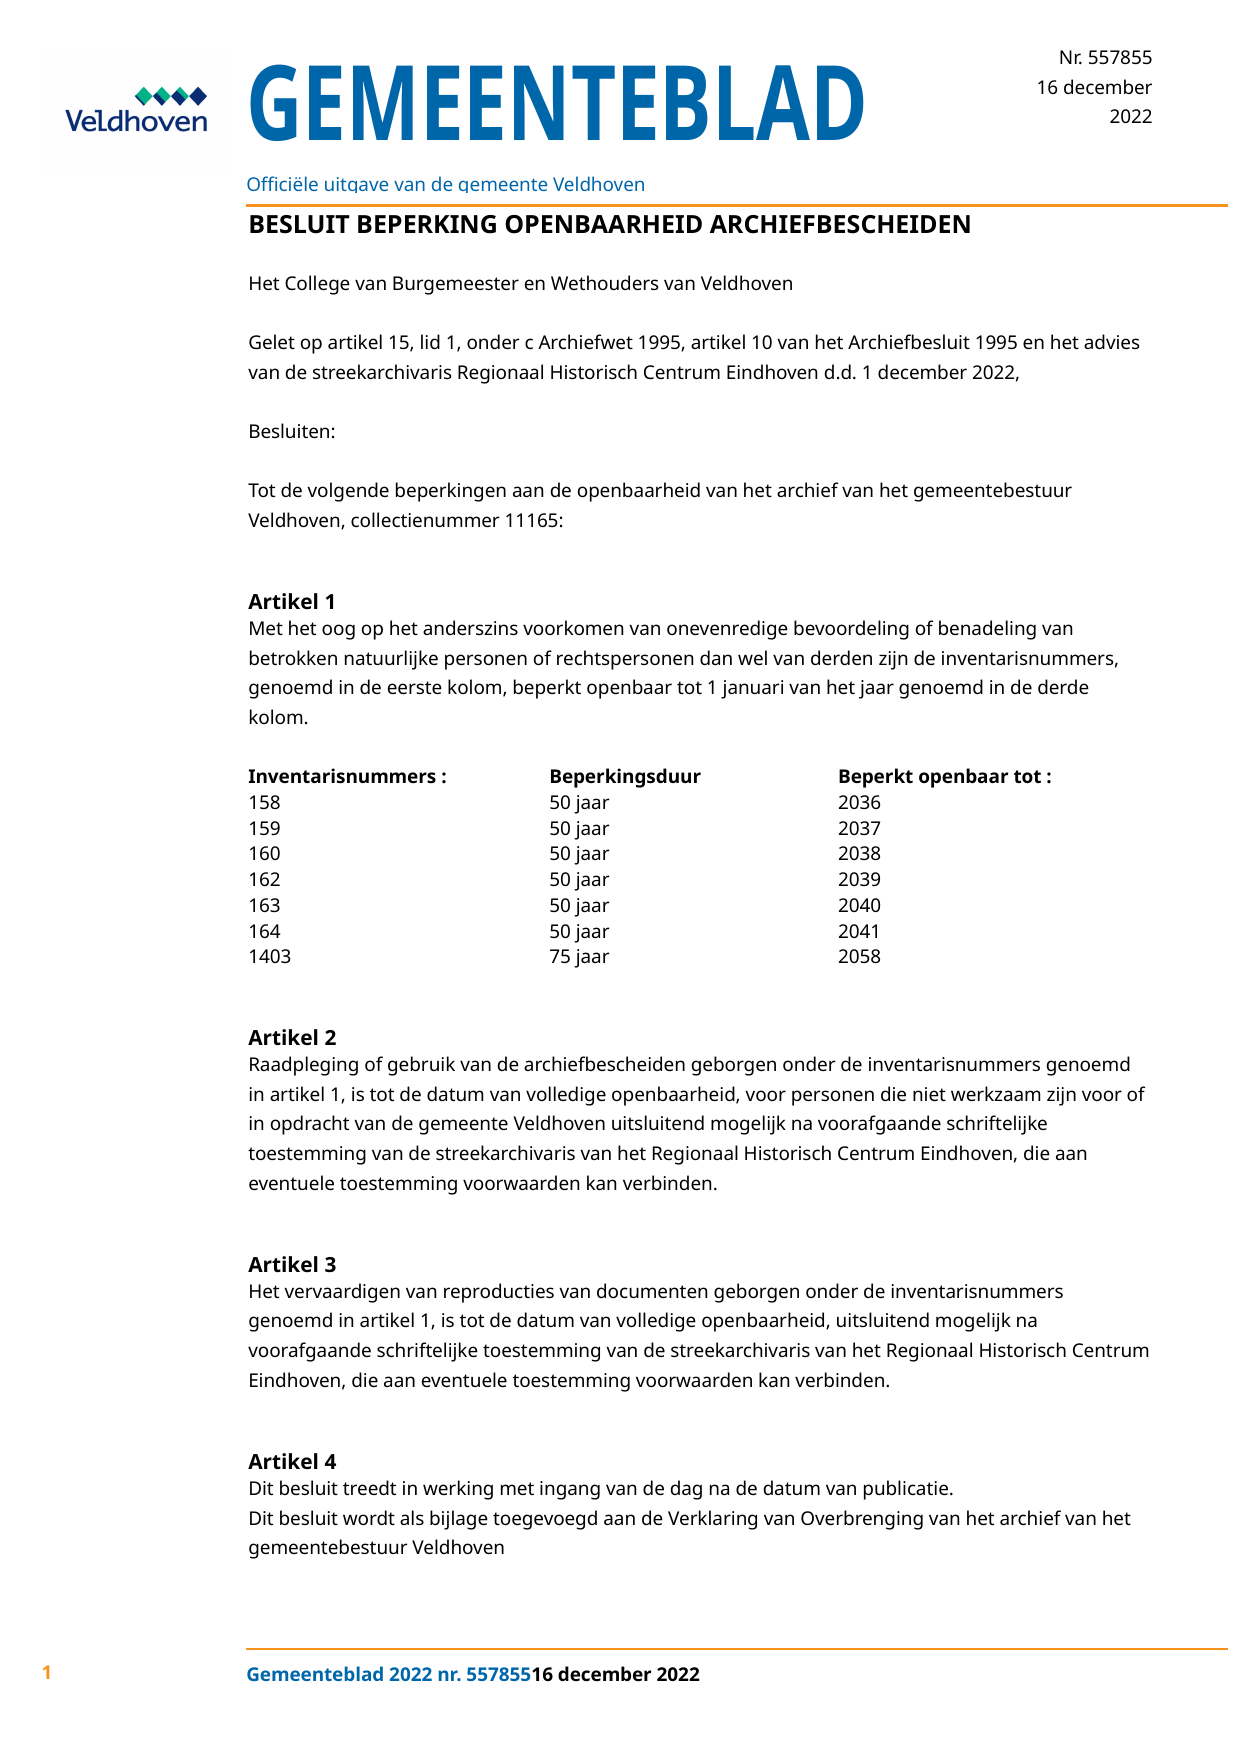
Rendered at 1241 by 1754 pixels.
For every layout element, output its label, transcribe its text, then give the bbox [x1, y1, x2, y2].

text Dit besluit treedt in werking met ingang van de dag na de datum van publicatie. [248, 1475, 1152, 1501]
table_cell 2040 [838, 892, 1152, 918]
table_cell 2039 [838, 866, 1152, 892]
table_cell 50 jaar [549, 815, 838, 841]
table_cell 2041 [838, 918, 1152, 943]
text Artikel 3 [248, 1250, 1152, 1278]
table_cell 2036 [838, 789, 1152, 815]
table_cell 75 jaar [549, 944, 838, 969]
table_cell 1403 [248, 944, 549, 969]
text Gelet op artikel 15, lid 1, onder c Archiefwet 1995, artikel 10 van het Archiefbesluit 1995 en het advies van de streekarchivaris Regionaal Historisch Centrum Eindhoven d.d. 1 december 2022, [248, 329, 1152, 385]
text Raadpleging of gebruik van de archiefbescheiden geborgen onder de inventarisnummers genoemd in artikel 1, is tot de datum van volledige openbaarheid, voor personen die niet werkzaam zijn voor of in opdracht van de gemeente Veldhoven uitsluitend mogelijk na voorafgaande schriftelijke toestemming van de streekarchivaris van het Regionaal Historisch Centrum Eindhoven, die aan eventuele toestemming voorwaarden kan verbinden. [248, 1051, 1152, 1195]
table_cell 50 jaar [549, 841, 838, 866]
table_header Beperkt openbaar tot : [838, 764, 1152, 789]
text Artikel 4 [248, 1447, 1152, 1475]
text Het College van Burgemeester en Wethouders van Veldhoven [248, 270, 1152, 296]
table_cell 163 [248, 892, 549, 918]
table_cell 50 jaar [549, 918, 838, 943]
picture [41, 47, 231, 172]
text Artikel 2 [248, 1023, 1152, 1051]
table_header Inventarisnummers : [248, 764, 549, 789]
text BESLUIT BEPERKING OPENBAARHEID ARCHIEFBESCHEIDEN [248, 207, 1152, 241]
table_cell 158 [248, 789, 549, 815]
table_cell 50 jaar [549, 866, 838, 892]
text Besluiten: [248, 418, 1152, 444]
table_cell 50 jaar [549, 789, 838, 815]
table_cell 162 [248, 866, 549, 892]
text Tot de volgende beperkingen aan de openbaarheid van het archief van het gemeentebestuur Veldhoven, collectienummer 11165: [248, 477, 1152, 533]
table_cell 159 [248, 815, 549, 841]
table_cell 160 [248, 841, 549, 866]
text Het vervaardigen van reproducties van documenten geborgen onder de inventarisnummers genoemd in artikel 1, is tot de datum van volledige openbaarheid, uitsluitend mogelijk na voorafgaande schriftelijke toestemming van de streekarchivaris van het Regionaal Historisch Centrum Eindhoven, die aan eventuele toestemming voorwaarden kan verbinden. [248, 1278, 1152, 1393]
text Met het oog op het anderszins voorkomen van onevenredige bevoordeling of benadeling van betrokken natuurlijke personen of rechtspersonen dan wel van derden zijn de inventarisnummers, genoemd in de eerste kolom, beperkt openbaar tot 1 januari van het jaar genoemd in de derde kolom. [248, 615, 1152, 730]
table_cell 2058 [838, 944, 1152, 969]
table_cell 2037 [838, 815, 1152, 841]
table_cell 164 [248, 918, 549, 943]
text Dit besluit wordt als bijlage toegevoegd aan de Verklaring van Overbrenging van het archief van het gemeentebestuur Veldhoven [248, 1505, 1152, 1560]
table_cell 50 jaar [549, 892, 838, 918]
table_header Beperkingsduur [549, 764, 838, 789]
table_cell 2038 [838, 841, 1152, 866]
text Artikel 1 [248, 587, 1152, 615]
